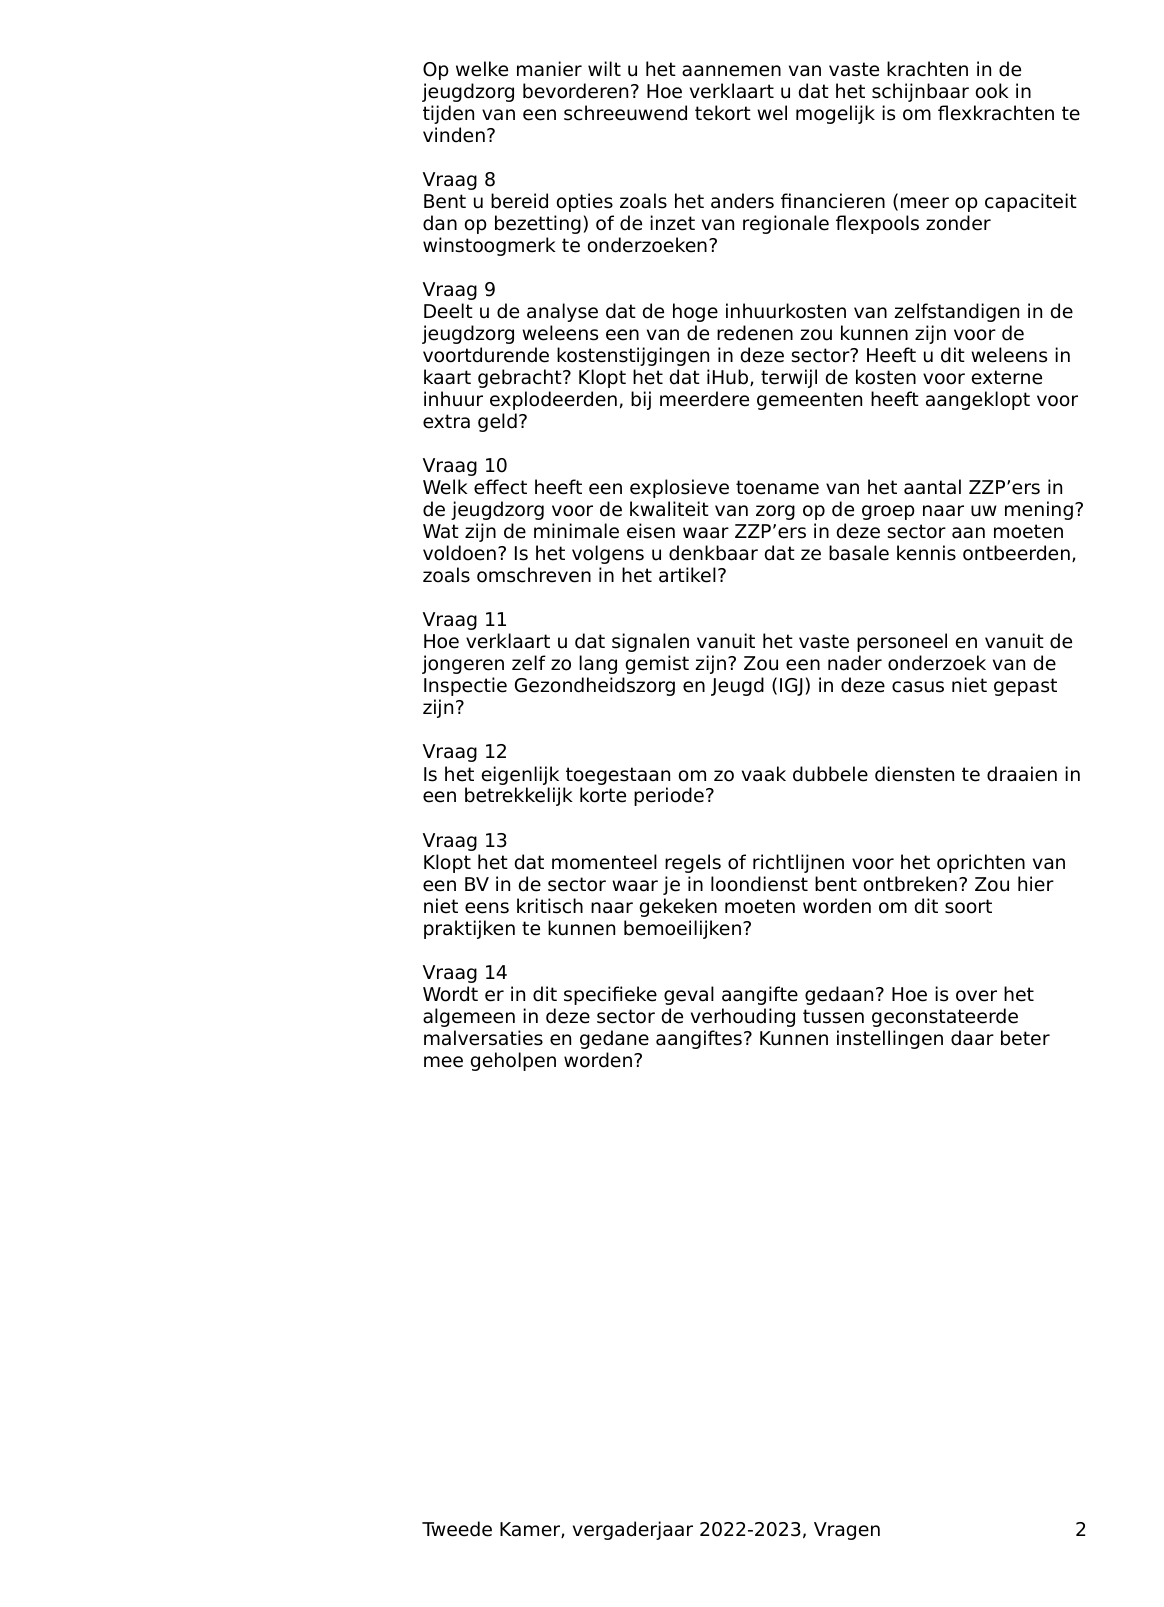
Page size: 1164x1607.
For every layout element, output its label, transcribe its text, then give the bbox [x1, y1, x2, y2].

text Vraag 13 [422, 829, 1087, 852]
text Vraag 12 [422, 741, 1087, 763]
text Deelt u de analyse dat de hoge inhuurkosten van zelfstandigen in de jeugdzorg weleens een van de redenen zou kunnen zijn voor de voortdurende kostenstijgingen in deze sector? Heeft u dit weleens in kaart gebracht? Klopt het dat iHub, terwijl de kosten voor externe inhuur explodeerden, bij meerdere gemeenten heeft aangeklopt voor extra geld? [422, 301, 1087, 433]
text Op welke manier wilt u het aannemen van vaste krachten in de jeugdzorg bevorderen? Hoe verklaart u dat het schijnbaar ook in tijden van een schreeuwend tekort wel mogelijk is om flexkrachten te vinden? [422, 59, 1087, 147]
text Hoe verklaart u dat signalen vanuit het vaste personeel en vanuit de jongeren zelf zo lang gemist zijn? Zou een nader onderzoek van de Inspectie Gezondheidszorg en Jeugd (IGJ) in deze casus niet gepast zijn? [422, 631, 1087, 719]
text Is het eigenlijk toegestaan om zo vaak dubbele diensten te draaien in een betrekkelijk korte periode? [422, 763, 1087, 807]
text Bent u bereid opties zoals het anders financieren (meer op capaciteit dan op bezetting) of de inzet van regionale flexpools zonder winstoogmerk te onderzoeken? [422, 191, 1087, 257]
text Klopt het dat momenteel regels of richtlijnen voor het oprichten van een BV in de sector waar je in loondienst bent ontbreken? Zou hier niet eens kritisch naar gekeken moeten worden om dit soort praktijken te kunnen bemoeilijken? [422, 852, 1087, 939]
text Vraag 14 [422, 962, 1087, 984]
text Welk effect heeft een explosieve toename van het aantal ZZP’ers in de jeugdzorg voor de kwaliteit van zorg op de groep naar uw mening? Wat zijn de minimale eisen waar ZZP’ers in deze sector aan moeten voldoen? Is het volgens u denkbaar dat ze basale kennis ontbeerden, zoals omschreven in het artikel? [422, 477, 1087, 587]
text Wordt er in dit specifieke geval aangifte gedaan? Hoe is over het algemeen in deze sector de verhouding tussen geconstateerde malversaties en gedane aangiftes? Kunnen instellingen daar beter mee geholpen worden? [422, 984, 1087, 1072]
text Vraag 11 [422, 609, 1087, 631]
text Vraag 9 [422, 279, 1087, 301]
text Vraag 10 [422, 455, 1087, 477]
text Vraag 8 [422, 169, 1087, 191]
